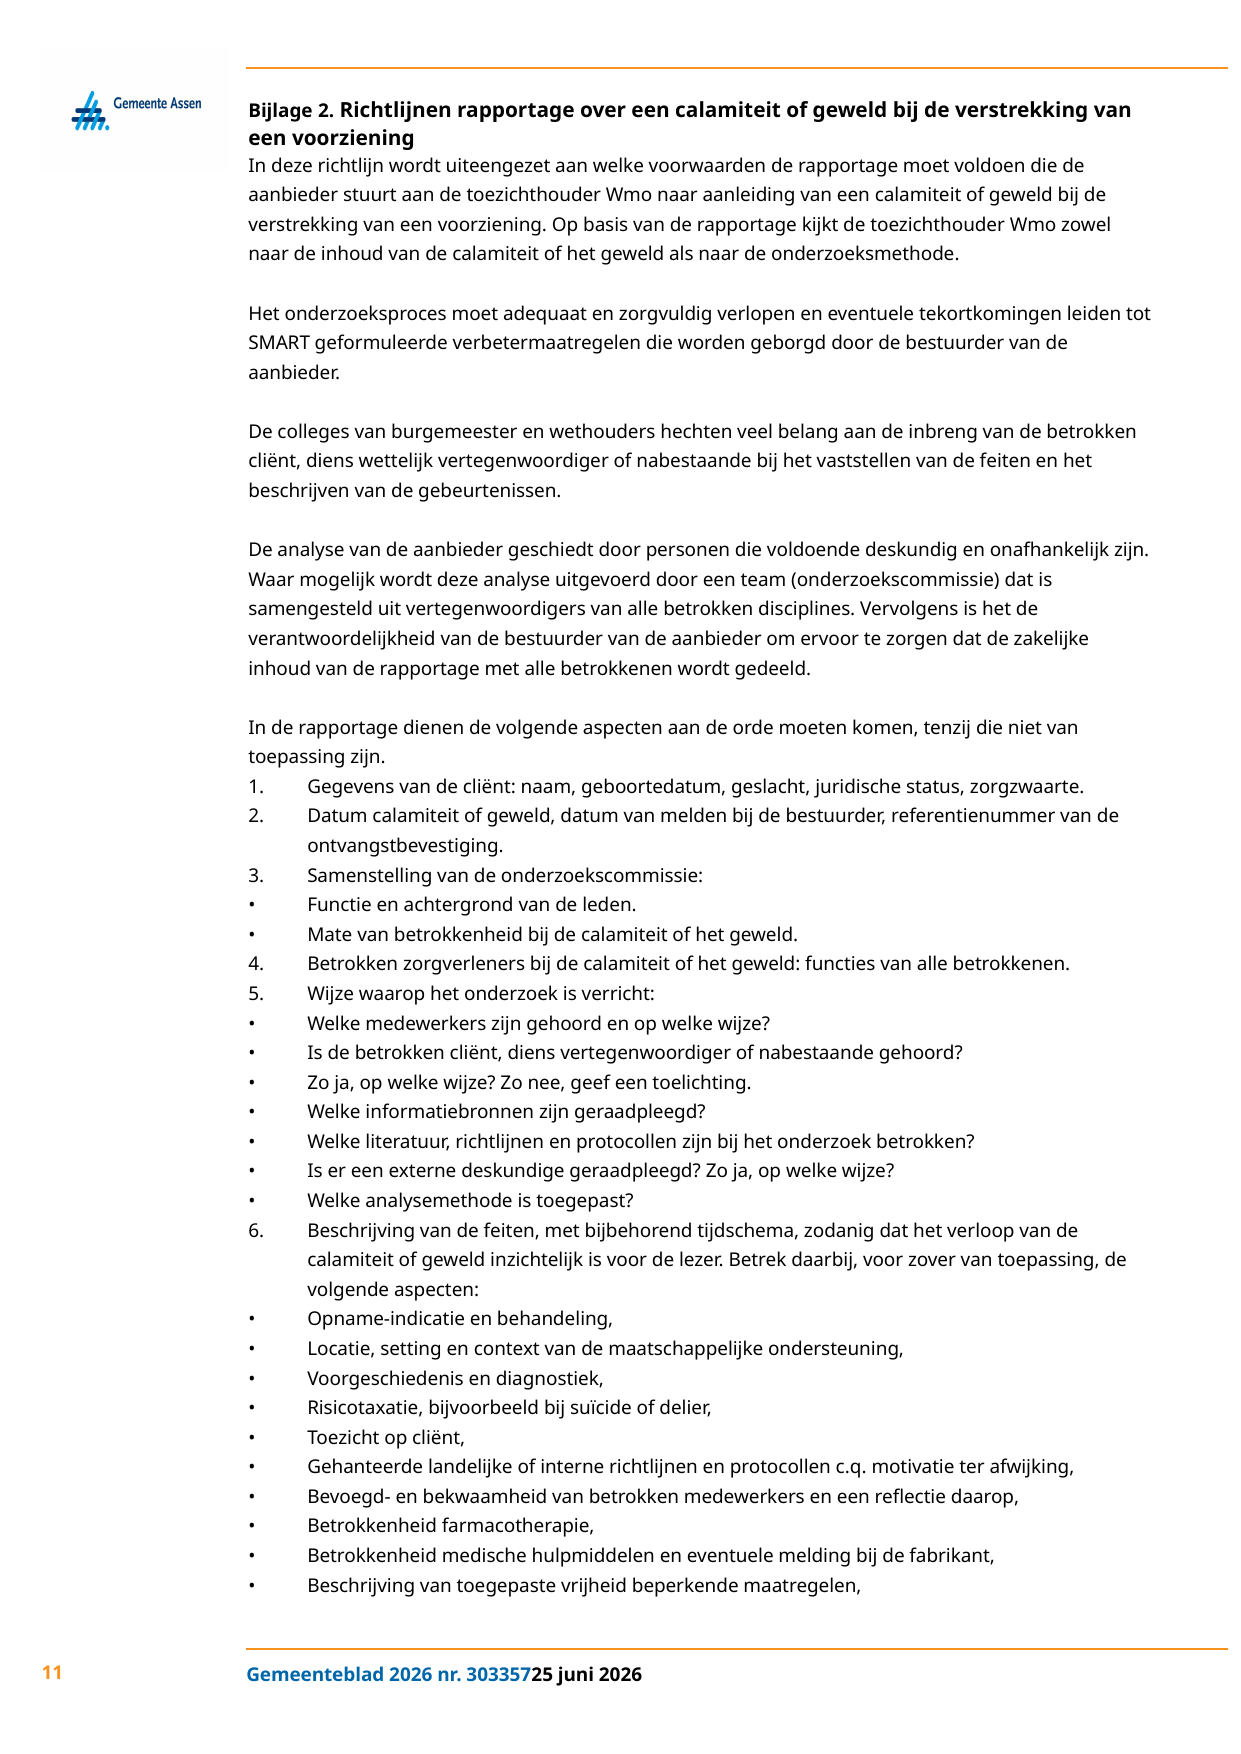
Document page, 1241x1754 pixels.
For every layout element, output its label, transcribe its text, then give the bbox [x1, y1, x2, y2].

list Welke informatiebronnen zijn geraadpleegd? [248, 1098, 1152, 1124]
list Welke analysemethode is toegepast? [248, 1187, 1152, 1213]
list Bevoegd- en bekwaamheid van betrokken medewerkers en een reflectie daarop, [248, 1483, 1152, 1509]
text Bijlage 2. Richtlijnen rapportage over een calamiteit of geweld bij de verstrekking van een voorziening [248, 95, 1152, 152]
list Zo ja, op welke wijze? Zo nee, geef een toelichting. [248, 1069, 1152, 1094]
list Beschrijving van de feiten, met bijbehorend tijdschema, zodanig dat het verloop van de calamiteit of geweld inzichtelijk is voor de lezer. Betrek daarbij, voor zover van toepassing, de volgende aspecten: [248, 1217, 1152, 1302]
list Risicotaxatie, bijvoorbeeld bij suïcide of delier, [248, 1394, 1152, 1420]
text In deze richtlijn wordt uiteengezet aan welke voorwaarden de rapportage moet voldoen die de aanbieder stuurt aan de toezichthouder Wmo naar aanleiding van een calamiteit of geweld bij de verstrekking van een voorziening. Op basis van de rapportage kijkt de toezichthouder Wmo zowel naar de inhoud van de calamiteit of het geweld als naar de onderzoeksmethode. [248, 152, 1152, 266]
list Betrokkenheid medische hulpmiddelen en eventuele melding bij de fabrikant, [248, 1542, 1152, 1568]
list Is er een externe deskundige geraadpleegd? Zo ja, op welke wijze? [248, 1158, 1152, 1183]
text Het onderzoeksproces moet adequaat en zorgvuldig verlopen en eventuele tekortkomingen leiden tot SMART geformuleerde verbetermaatregelen die worden geborgd door de bestuurder van de aanbieder. [248, 300, 1152, 384]
list Mate van betrokkenheid bij de calamiteit of het geweld. [248, 921, 1152, 947]
list Beschrijving van toegepaste vrijheid beperkende maatregelen, [248, 1572, 1152, 1597]
list Toezicht op cliënt, [248, 1424, 1152, 1449]
list Gegevens van de cliënt: naam, geboortedatum, geslacht, juridische status, zorgzwaarte. [248, 773, 1152, 799]
list Wijze waarop het onderzoek is verricht: [248, 980, 1152, 1006]
list Functie en achtergrond van de leden. [248, 891, 1152, 917]
list Welke medewerkers zijn gehoord en op welke wijze? [248, 1010, 1152, 1035]
list Betrokken zorgverleners bij de calamiteit of het geweld: functies van alle betrokkenen. [248, 951, 1152, 976]
list Voorgeschiedenis en diagnostiek, [248, 1365, 1152, 1390]
text De colleges van burgemeester en wethouders hechten veel belang aan de inbreng van de betrokken cliënt, diens wettelijk vertegenwoordiger of nabestaande bij het vaststellen van de feiten en het beschrijven van de gebeurtenissen. [248, 418, 1152, 503]
list Samenstelling van de onderzoekscommissie: [248, 862, 1152, 887]
list Welke literatuur, richtlijnen en protocollen zijn bij het onderzoek betrokken? [248, 1128, 1152, 1154]
list Datum calamiteit of geweld, datum van melden bij de bestuurder, referentienummer van de ontvangstbevestiging. [248, 803, 1152, 858]
text De analyse van de aanbieder geschiedt door personen die voldoende deskundig en onafhankelijk zijn. Waar mogelijk wordt deze analyse uitgevoerd door een team (onderzoekscommissie) dat is samengesteld uit vertegenwoordigers van alle betrokken disciplines. Vervolgens is het de verantwoordelijkheid van de bestuurder van de aanbieder om ervoor te zorgen dat de zakelijke inhoud van de rapportage met alle betrokkenen wordt gedeeld. [248, 536, 1152, 680]
list Opname-indicatie en behandeling, [248, 1306, 1152, 1331]
list Gehanteerde landelijke of interne richtlijnen en protocollen c.q. motivatie ter afwijking, [248, 1453, 1152, 1479]
text In de rapportage dienen de volgende aspecten aan de orde moeten komen, tenzij die niet van toepassing zijn. [248, 714, 1152, 769]
picture [41, 47, 231, 172]
list Is de betrokken cliënt, diens vertegenwoordiger of nabestaande gehoord? [248, 1039, 1152, 1065]
list Betrokkenheid farmacotherapie, [248, 1513, 1152, 1538]
list Locatie, setting en context van de maatschappelijke ondersteuning, [248, 1335, 1152, 1361]
